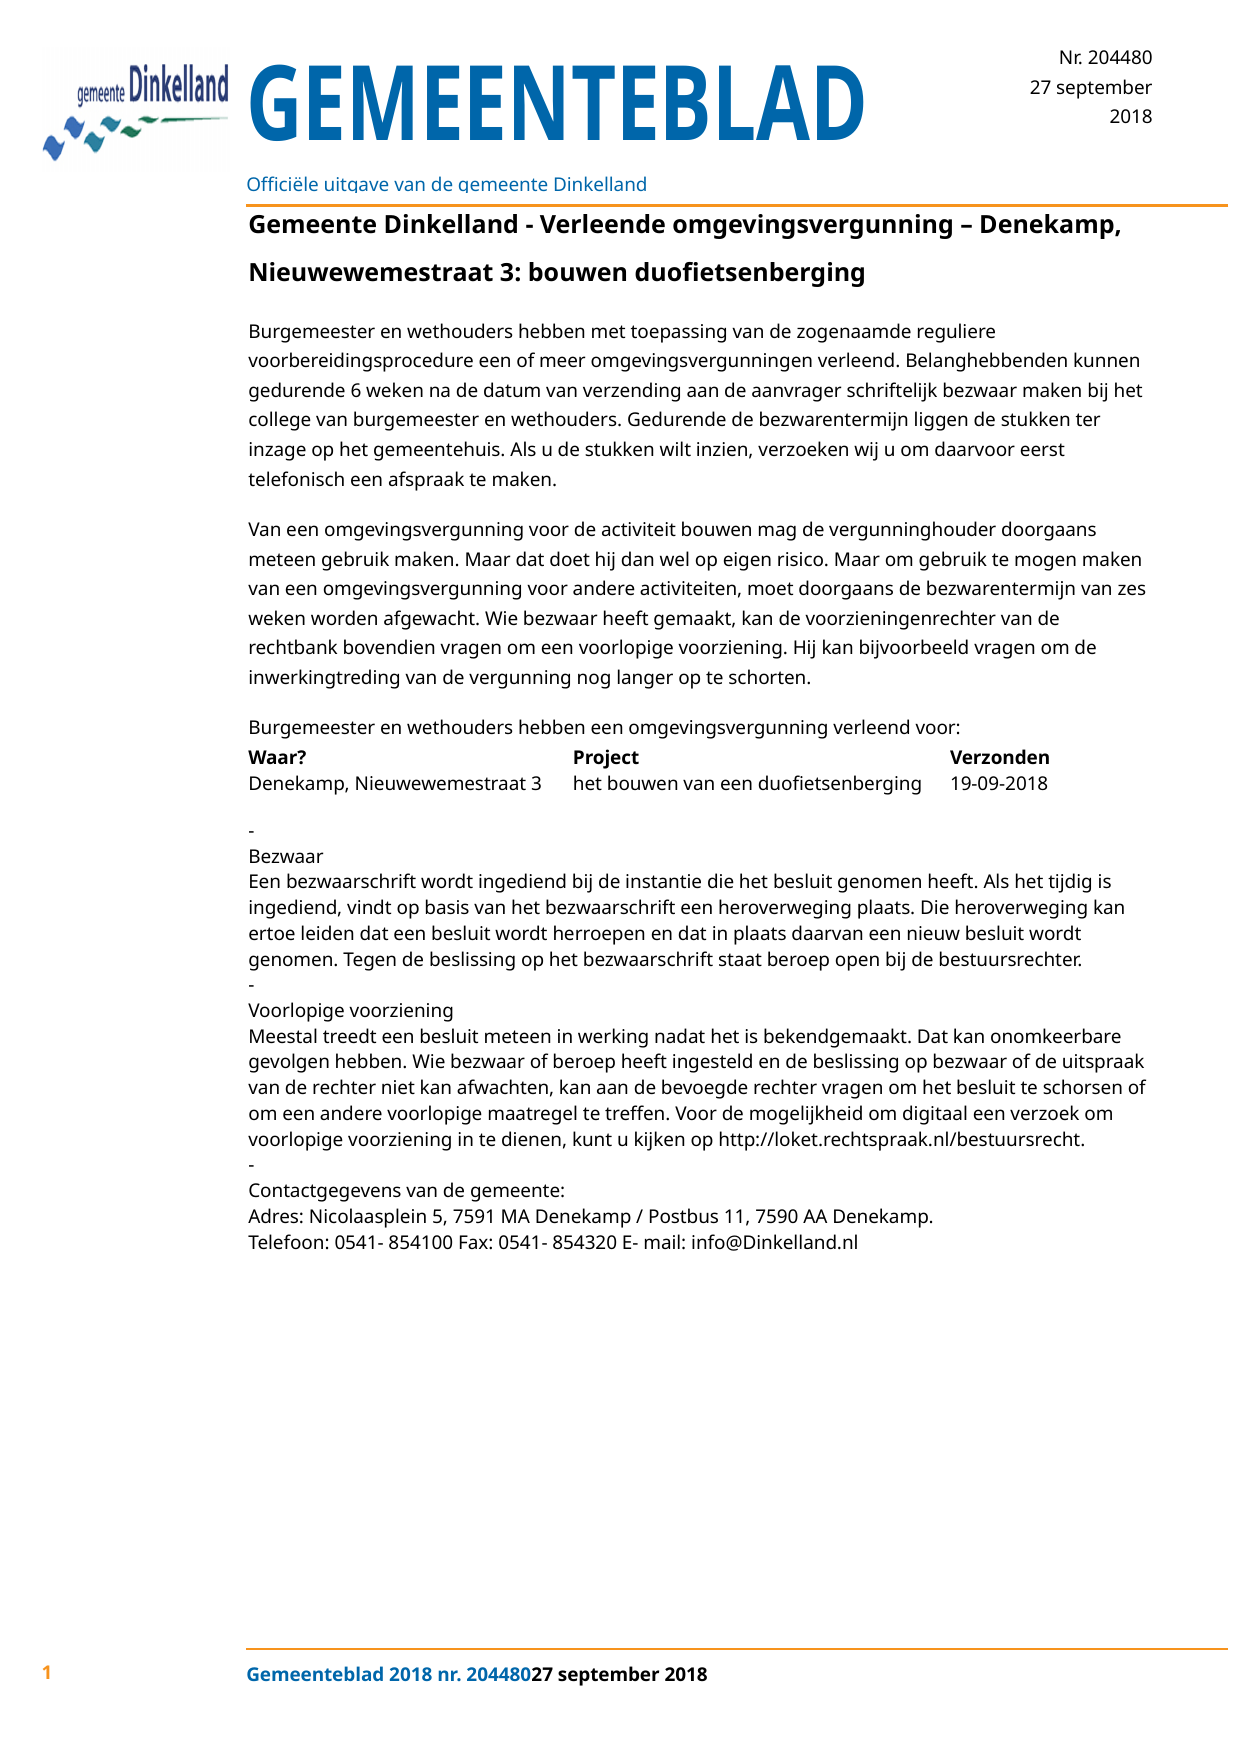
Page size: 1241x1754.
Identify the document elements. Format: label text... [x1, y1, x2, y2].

text Telefoon: 0541- 854100 Fax: 0541- 854320 E- mail: info@Dinkelland.nl [248, 1229, 1152, 1254]
table_cell Denekamp, Nieuwewemestraat 3 [248, 770, 573, 796]
text Adres: Nicolaasplein 5, 7591 MA Denekamp / Postbus 11, 7590 AA Denekamp. [248, 1203, 1152, 1229]
table_cell het bouwen van een duofietsenberging [573, 770, 950, 796]
text Een bezwaarschrift wordt ingediend bij de instantie die het besluit genomen heeft. Als het tijdig is ingediend, vindt op basis van het bezwaarschrift een heroverweging plaats. Die heroverweging kan ertoe leiden dat een besluit wordt herroepen en dat in plaats daarvan een nieuw besluit wordt genomen. Tegen de beslissing op het bezwaarschrift staat beroep open bij de bestuursrechter. [248, 869, 1152, 972]
text Burgemeester en wethouders hebben een omgevingsvergunning verleend voor: [248, 714, 1152, 740]
text - [248, 1152, 1152, 1177]
text Gemeente Dinkelland - Verleende omgevingsvergunning – Denekamp, Nieuwewemestraat 3: bouwen duofietsenberging [248, 207, 1152, 288]
text Voorlopige voorziening [248, 997, 1152, 1023]
picture [41, 47, 231, 172]
text - [248, 972, 1152, 997]
text Contactgegevens van de gemeente: [248, 1177, 1152, 1203]
text Meestal treedt een besluit meteen in werking nadat het is bekendgemaakt. Dat kan onomkeerbare gevolgen hebben. Wie bezwaar of beroep heeft ingesteld en de beslissing op bezwaar of de uitspraak van de rechter niet kan afwachten, kan aan de bevoegde rechter vragen om het besluit te schorsen of om een andere voorlopige maatregel te treffen. Voor de mogelijkheid om digitaal een verzoek om voorlopige voorziening in te dienen, kunt u kijken op http://loket.rechtspraak.nl/bestuursrecht. [248, 1023, 1152, 1152]
table_header Project [573, 744, 950, 770]
text Burgemeester en wethouders hebben met toepassing van de zogenaamde reguliere voorbereidingsprocedure een of meer omgevingsvergunningen verleend. Belanghebbenden kunnen gedurende 6 weken na de datum van verzending aan de aanvrager schriftelijk bezwaar maken bij het college van burgemeester en wethouders. Gedurende de bezwarentermijn liggen de stukken ter inzage op het gemeentehuis. Als u de stukken wilt inzien, verzoeken wij u om daarvoor eerst telefonisch een afspraak te maken. [248, 318, 1152, 492]
text - [248, 817, 1152, 843]
table_header Waar? [248, 744, 573, 770]
table_header Verzonden [950, 744, 1152, 770]
text Van een omgevingsvergunning voor de activiteit bouwen mag de vergunninghouder doorgaans meteen gebruik maken. Maar dat doet hij dan wel op eigen risico. Maar om gebruik te mogen maken van een omgevingsvergunning voor andere activiteiten, moet doorgaans de bezwarentermijn van zes weken worden afgewacht. Wie bezwaar heeft gemaakt, kan de voorzieningenrechter van de rechtbank bovendien vragen om een voorlopige voorziening. Hij kan bijvoorbeeld vragen om de inwerkingtreding van de vergunning nog langer op te schorten. [248, 516, 1152, 690]
text Bezwaar [248, 843, 1152, 869]
table_cell 19-09-2018 [950, 770, 1152, 796]
